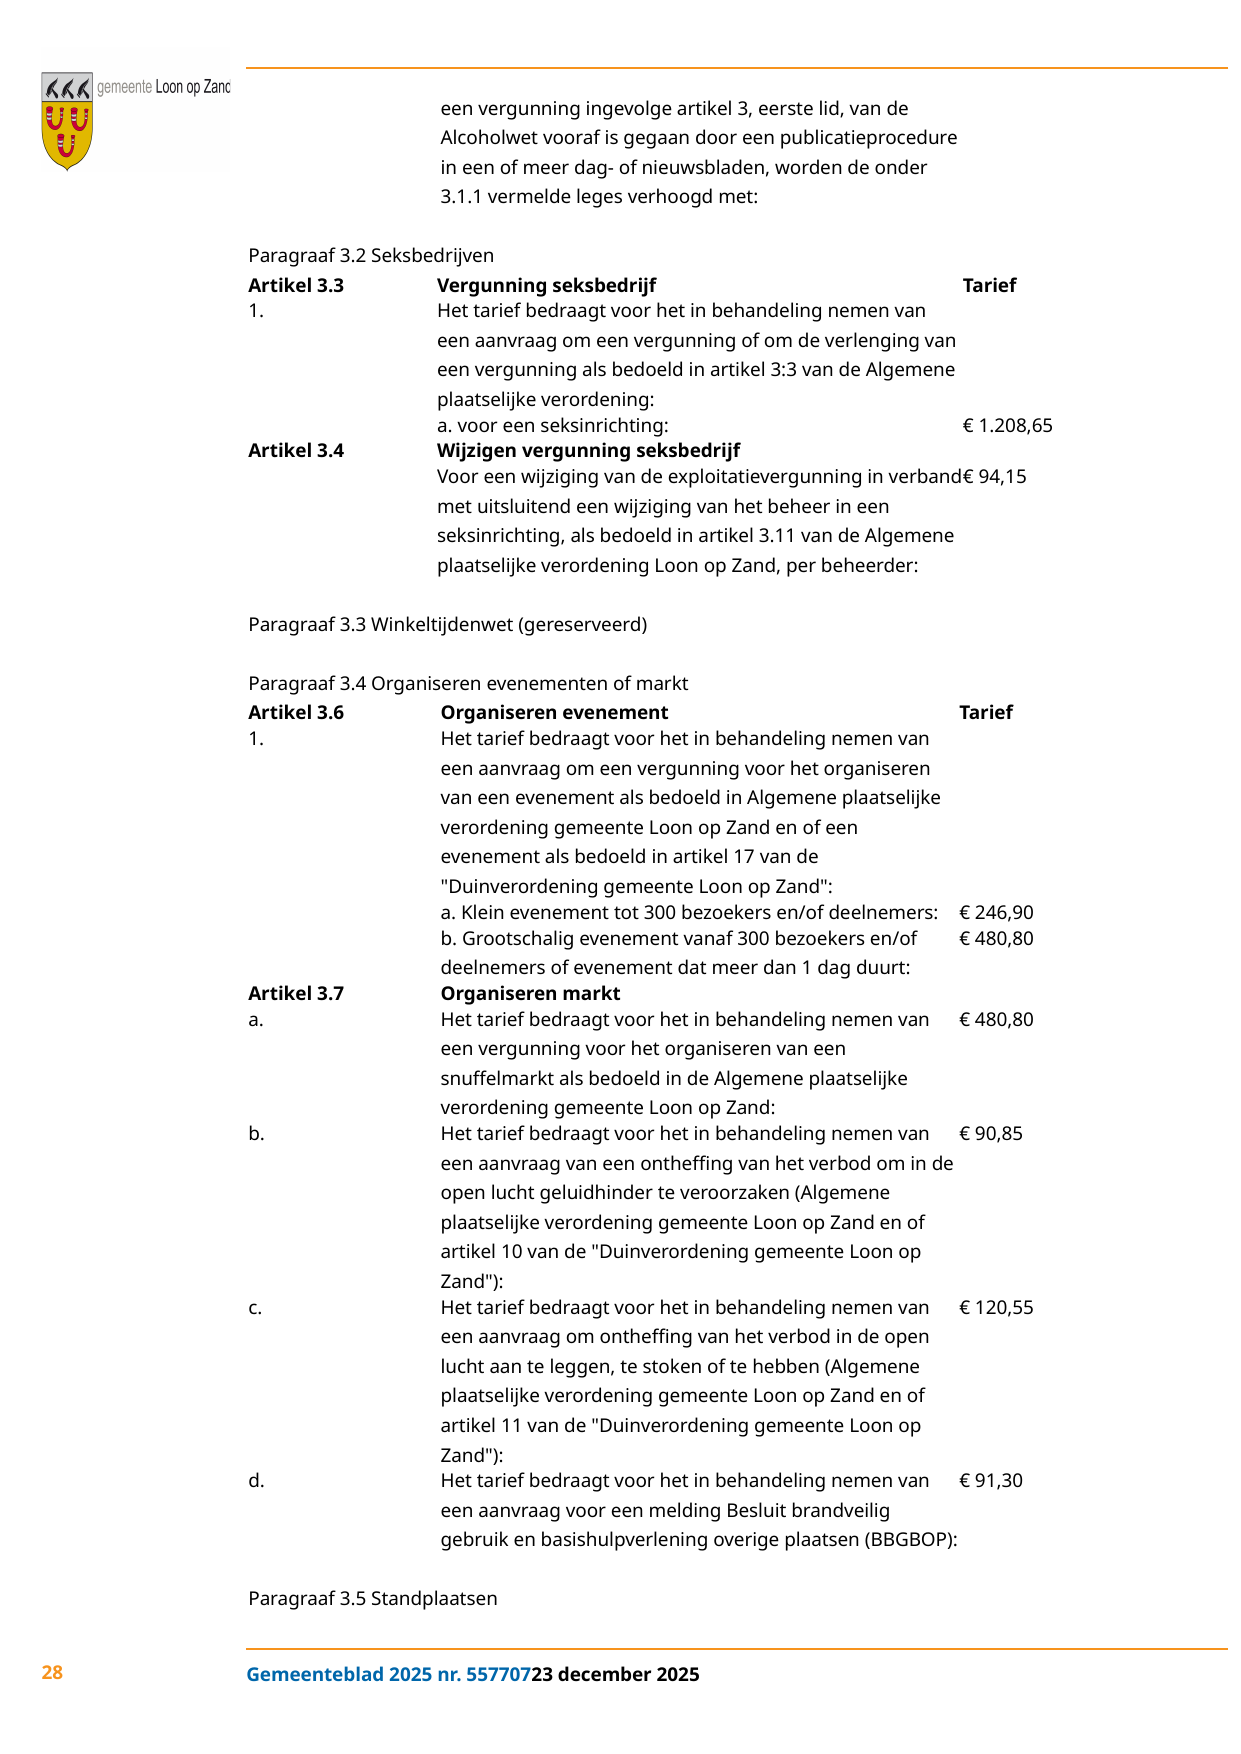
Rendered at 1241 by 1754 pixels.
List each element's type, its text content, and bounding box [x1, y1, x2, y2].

table_header Artikel 3.3 [248, 272, 437, 297]
table_header Artikel 3.6 [248, 700, 440, 725]
text Paragraaf 3.5 Standplaatsen [248, 1585, 1152, 1611]
table_cell Voor een wijziging van de exploitatievergunning in verband met uitsluitend een wijziging van het beheer in een seksinrichting, als bedoeld in artikel 3.11 van de Algemene plaatselijke verordening Loon op Zand, per beheerder: [437, 464, 963, 578]
table_cell € 480,80 [959, 925, 1152, 980]
text Paragraaf 3.3 Winkeltijdenwet (gereserveerd) [248, 611, 1152, 636]
text Paragraaf 3.4 Organiseren evenementen of markt [248, 670, 1152, 696]
table_cell Wijzigen vergunning seksbedrijf [437, 438, 963, 463]
table_cell [248, 464, 437, 578]
table_cell [248, 95, 440, 209]
text Paragraaf 3.2 Seksbedrijven [248, 242, 1152, 268]
table_header Tarief [963, 272, 1152, 297]
table_cell 1. [248, 725, 440, 899]
table_cell a. Klein evenement tot 300 bezoekers en/of deelnemers: [440, 899, 959, 925]
table_cell [959, 95, 1152, 209]
table_cell € 94,15 [963, 464, 1152, 578]
table_header Tarief [959, 700, 1152, 725]
table_cell b. [248, 1120, 440, 1294]
table_cell d. [248, 1468, 440, 1552]
table_cell [963, 298, 1152, 412]
table_cell een vergunning ingevolge artikel 3, eerste lid, van de Alcoholwet vooraf is gegaan door een publicatieprocedure in een of meer dag- of nieuwsbladen, worden de onder 3.1.1 vermelde leges verhoogd met: [440, 95, 959, 209]
table_cell Het tarief bedraagt voor het in behandeling nemen van een aanvraag van een ontheffing van het verbod om in de open lucht geluidhinder te veroorzaken (Algemene plaatselijke verordening gemeente Loon op Zand en of artikel 10 van de "Duinverordening gemeente Loon op Zand"): [440, 1120, 959, 1294]
table_cell Het tarief bedraagt voor het in behandeling nemen van een aanvraag om ontheffing van het verbod in de open lucht aan te leggen, te stoken of te hebben (Algemene plaatselijke verordening gemeente Loon op Zand en of artikel 11 van de "Duinverordening gemeente Loon op Zand"): [440, 1294, 959, 1467]
table_cell c. [248, 1294, 440, 1467]
table_cell Het tarief bedraagt voor het in behandeling nemen van een aanvraag om een vergunning voor het organiseren van een evenement als bedoeld in Algemene plaatselijke verordening gemeente Loon op Zand en of een evenement als bedoeld in artikel 17 van de "Duinverordening gemeente Loon op Zand": [440, 725, 959, 899]
picture [41, 47, 231, 172]
table_cell Het tarief bedraagt voor het in behandeling nemen van een aanvraag voor een melding Besluit brandveilig gebruik en basishulpverlening overige plaatsen (BBGBOP): [440, 1468, 959, 1552]
table_cell € 90,85 [959, 1120, 1152, 1294]
table_cell a. voor een seksinrichting: [437, 412, 963, 438]
table_cell Organiseren markt [440, 980, 959, 1006]
table_header Vergunning seksbedrijf [437, 272, 963, 297]
table_cell [959, 980, 1152, 1006]
table_cell Het tarief bedraagt voor het in behandeling nemen van een aanvraag om een vergunning of om de verlenging van een vergunning als bedoeld in artikel 3:3 van de Algemene plaatselijke verordening: [437, 298, 963, 412]
table_cell b. Grootschalig evenement vanaf 300 bezoekers en/of deelnemers of evenement dat meer dan 1 dag duurt: [440, 925, 959, 980]
table_cell [248, 925, 440, 980]
table_header Organiseren evenement [440, 700, 959, 725]
table_cell Artikel 3.7 [248, 980, 440, 1006]
table_cell € 246,90 [959, 899, 1152, 925]
table_cell [963, 438, 1152, 463]
table_cell [248, 412, 437, 438]
table_cell [248, 899, 440, 925]
table_cell € 480,80 [959, 1006, 1152, 1120]
table_cell a. [248, 1006, 440, 1120]
table_cell € 120,55 [959, 1294, 1152, 1467]
table_cell 1. [248, 298, 437, 412]
table_cell € 91,30 [959, 1468, 1152, 1552]
table_cell Artikel 3.4 [248, 438, 437, 463]
table_cell Het tarief bedraagt voor het in behandeling nemen van een vergunning voor het organiseren van een snuffelmarkt als bedoeld in de Algemene plaatselijke verordening gemeente Loon op Zand: [440, 1006, 959, 1120]
table_cell [959, 725, 1152, 899]
table_cell € 1.208,65 [963, 412, 1152, 438]
